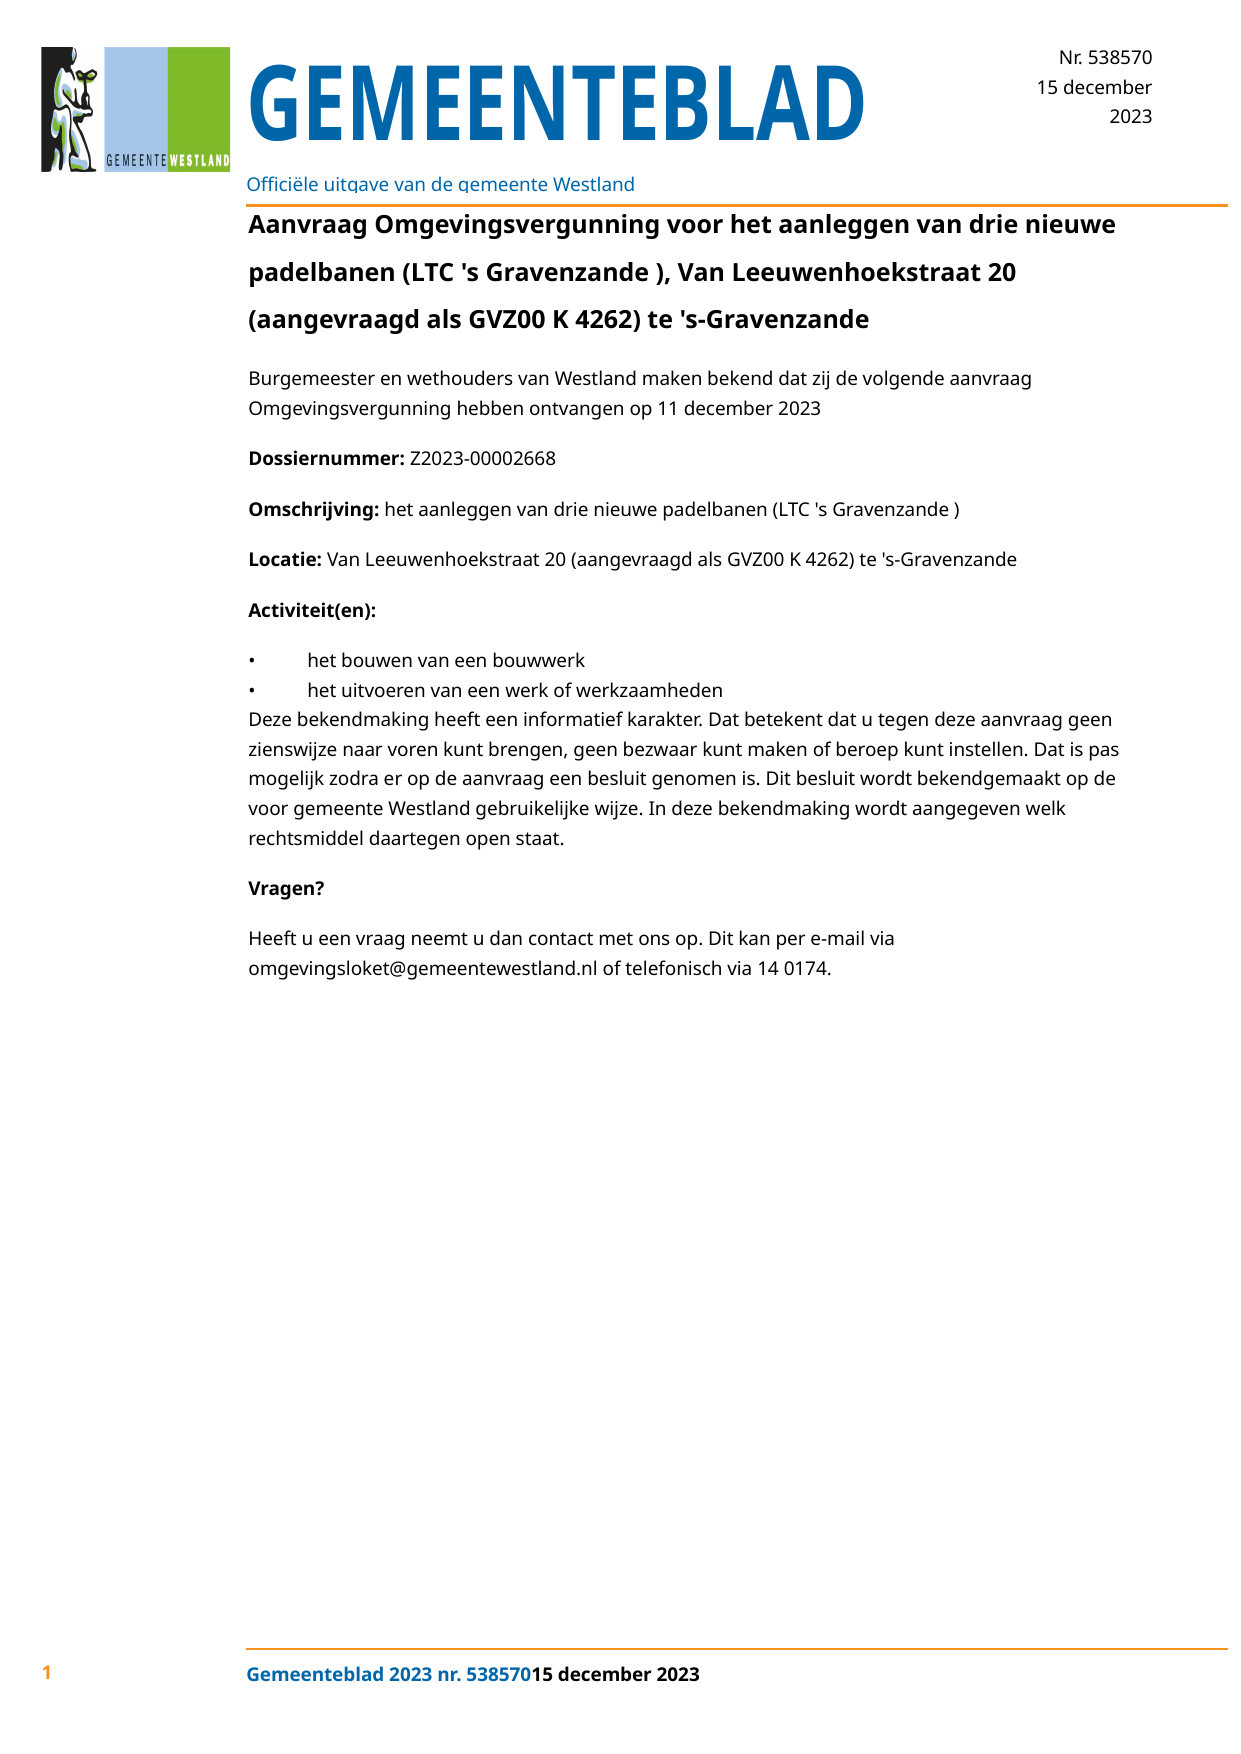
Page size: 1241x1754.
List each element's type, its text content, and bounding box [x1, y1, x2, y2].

text Burgemeester en wethouders van Westland maken bekend dat zij de volgende aanvraag Omgevingsvergunning hebben ontvangen op 11 december 2023 [248, 366, 1152, 421]
text Deze bekendmaking heeft een informatief karakter. Dat betekent dat u tegen deze aanvraag geen zienswijze naar voren kunt brengen, geen bezwaar kunt maken of beroep kunt instellen. Dat is pas mogelijk zodra er op de aanvraag een besluit genomen is. Dit besluit wordt bekendgemaakt op de voor gemeente Westland gebruikelijke wijze. In deze bekendmaking wordt aangegeven welk rechtsmiddel daartegen open staat. [248, 706, 1152, 850]
picture [41, 47, 231, 172]
list het bouwen van een bouwwerk [248, 647, 1152, 673]
text Heeft u een vraag neemt u dan contact met ons op. Dit kan per e-mail via omgevingsloket@gemeentewestland.nl of telefonisch via 14 0174. [248, 926, 1152, 981]
text Omschrijving: het aanleggen van drie nieuwe padelbanen (LTC 's Gravenzande ) [248, 496, 1152, 522]
text Dossiernummer: Z2023-00002668 [248, 446, 1152, 471]
list het uitvoeren van een werk of werkzaamheden [248, 677, 1152, 702]
text Aanvraag Omgevingsvergunning voor het aanleggen van drie nieuwe padelbanen (LTC 's Gravenzande ), Van Leeuwenhoekstraat 20 (aangevraagd als GVZ00 K 4262) te 's-Gravenzande [248, 207, 1152, 336]
text Vragen? [248, 875, 1152, 901]
text Activiteit(en): [248, 597, 1152, 622]
text Locatie: Van Leeuwenhoekstraat 20 (aangevraagd als GVZ00 K 4262) te 's-Gravenzande [248, 546, 1152, 572]
